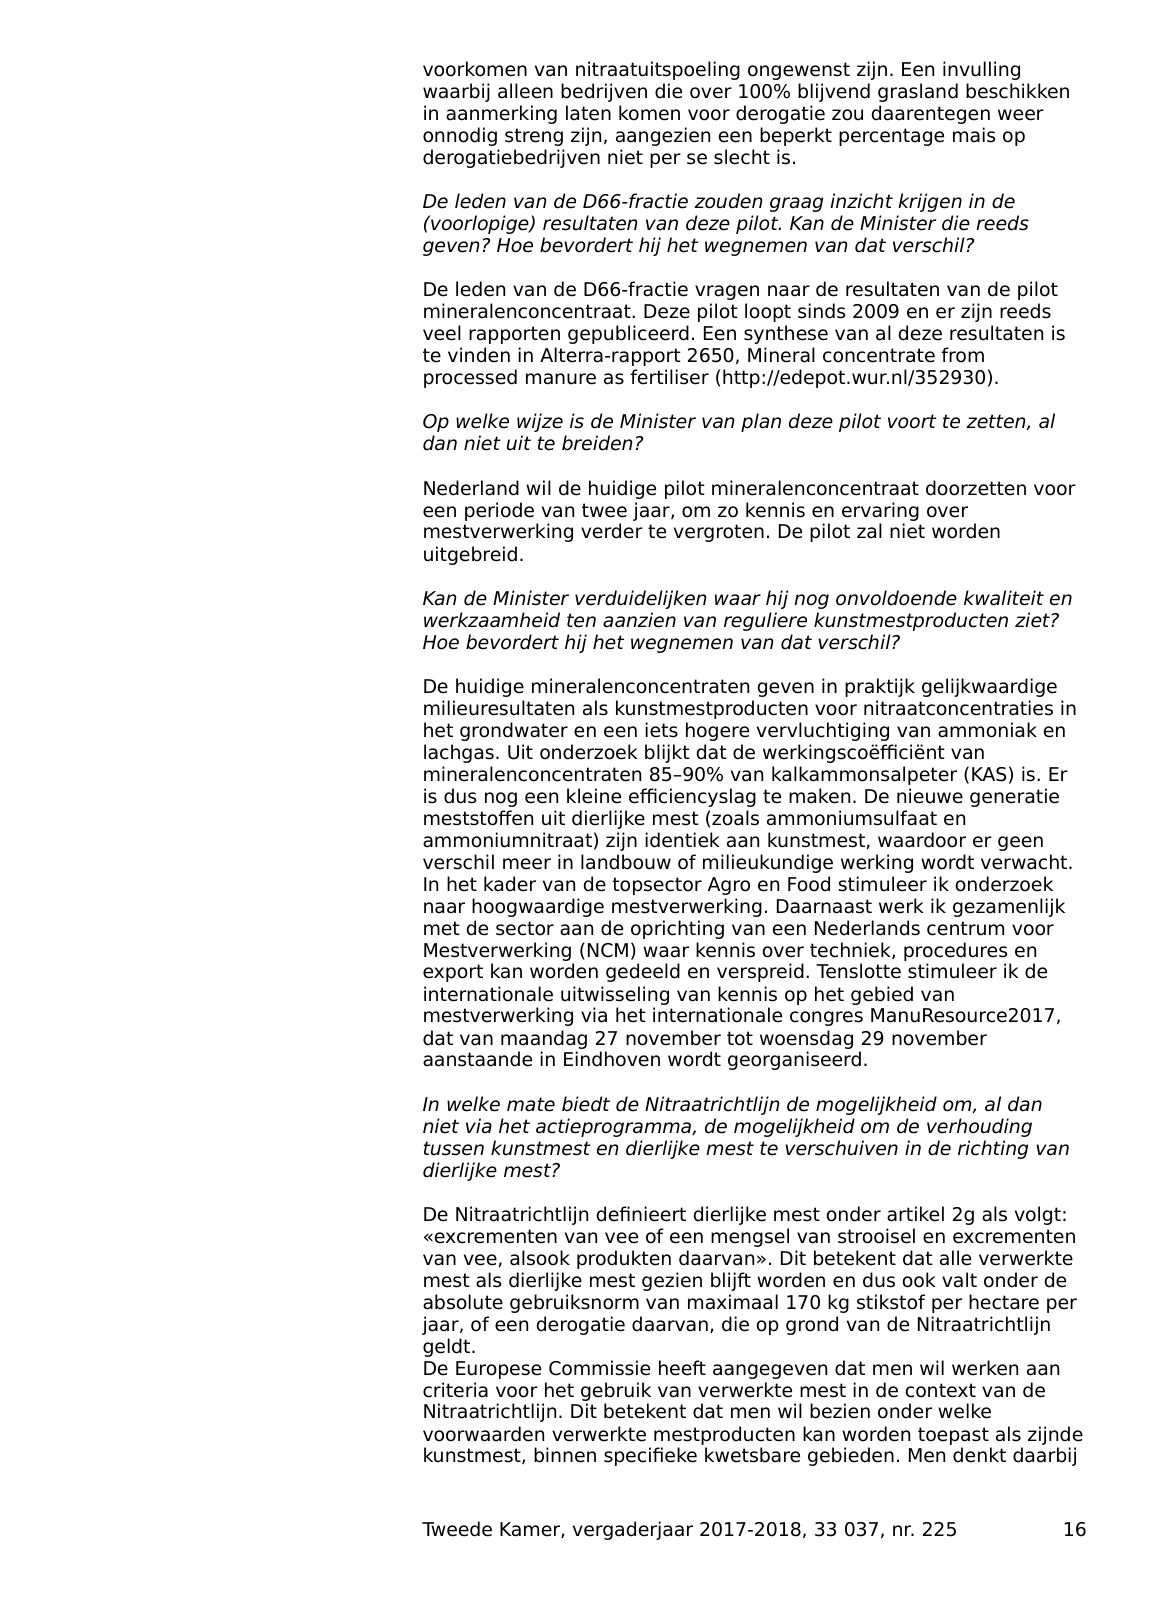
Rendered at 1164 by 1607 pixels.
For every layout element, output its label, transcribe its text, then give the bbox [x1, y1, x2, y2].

text In welke mate biedt de Nitraatrichtlijn de mogelijkheid om, al dan niet via het actieprogramma, de mogelijkheid om de verhouding tussen kunstmest en dierlijke mest te verschuiven in de richting van dierlijke mest? [422, 1093, 1087, 1181]
text In het kader van de topsector Agro en Food stimuleer ik onderzoek naar hoogwaardige mestverwerking. Daarnaast werk ik gezamenlijk met de sector aan de oprichting van een Nederlands centrum voor Mestverwerking (NCM) waar kennis over techniek, procedures en export kan worden gedeeld en verspreid. Tenslotte stimuleer ik de internationale uitwisseling van kennis op het gebied van mestverwerking via het internationale congres ManuResource2017, dat van maandag 27 november tot woensdag 29 november aanstaande in Eindhoven wordt georganiseerd. [422, 873, 1087, 1071]
text Op welke wijze is de Minister van plan deze pilot voort te zetten, al dan niet uit te breiden? [422, 411, 1087, 455]
text De huidige mineralenconcentraten geven in praktijk gelijkwaardige milieuresultaten als kunstmestproducten voor nitraatconcentraties in het grondwater en een iets hogere vervluchtiging van ammoniak en lachgas. Uit onderzoek blijkt dat de werkingscoëfficiënt van mineralenconcentraten 85–90% van kalkammonsalpeter (KAS) is. Er is dus nog een kleine efficiencyslag te maken. De nieuwe generatie meststoffen uit dierlijke mest (zoals ammoniumsulfaat en ammoniumnitraat) zijn identiek aan kunstmest, waardoor er geen verschil meer in landbouw of milieukundige werking wordt verwacht. [422, 676, 1087, 873]
text Kan de Minister verduidelijken waar hij nog onvoldoende kwaliteit en werkzaamheid ten aanzien van reguliere kunstmestproducten ziet? Hoe bevordert hij het wegnemen van dat verschil? [422, 588, 1087, 653]
text De leden van de D66-fractie zouden graag inzicht krijgen in de (voorlopige) resultaten van deze pilot. Kan de Minister die reeds geven? Hoe bevordert hij het wegnemen van dat verschil? [422, 191, 1087, 257]
text Nederland wil de huidige pilot mineralenconcentraat doorzetten voor een periode van twee jaar, om zo kennis en ervaring over mestverwerking verder te vergroten. De pilot zal niet worden uitgebreid. [422, 477, 1087, 565]
text De leden van de D66-fractie vragen naar de resultaten van de pilot mineralenconcentraat. Deze pilot loopt sinds 2009 en er zijn reeds veel rapporten gepubliceerd. Een synthese van al deze resultaten is te vinden in Alterra-rapport 2650, Mineral concentrate from processed manure as fertiliser (http://edepot.wur.nl/352930). [422, 279, 1087, 389]
text De Europese Commissie heeft aangegeven dat men wil werken aan criteria voor het gebruik van verwerkte mest in de context van de Nitraatrichtlijn. Dit betekent dat men wil bezien onder welke voorwaarden verwerkte mestproducten kan worden toepast als zijnde kunstmest, binnen specifieke kwetsbare gebieden. Men denkt daarbij [422, 1357, 1087, 1467]
text De Nitraatrichtlijn definieert dierlijke mest onder artikel 2g als volgt: «excrementen van vee of een mengsel van strooisel en excrementen van vee, alsook produkten daarvan». Dit betekent dat alle verwerkte mest als dierlijke mest gezien blijft worden en dus ook valt onder de absolute gebruiksnorm van maximaal 170 kg stikstof per hectare per jaar, of een derogatie daarvan, die op grond van de Nitraatrichtlijn geldt. [422, 1204, 1087, 1357]
text voorkomen van nitraatuitspoeling ongewenst zijn. Een invulling waarbij alleen bedrijven die over 100% blijvend grasland beschikken in aanmerking laten komen voor derogatie zou daarentegen weer onnodig streng zijn, aangezien een beperkt percentage mais op derogatiebedrijven niet per se slecht is. [422, 59, 1087, 169]
